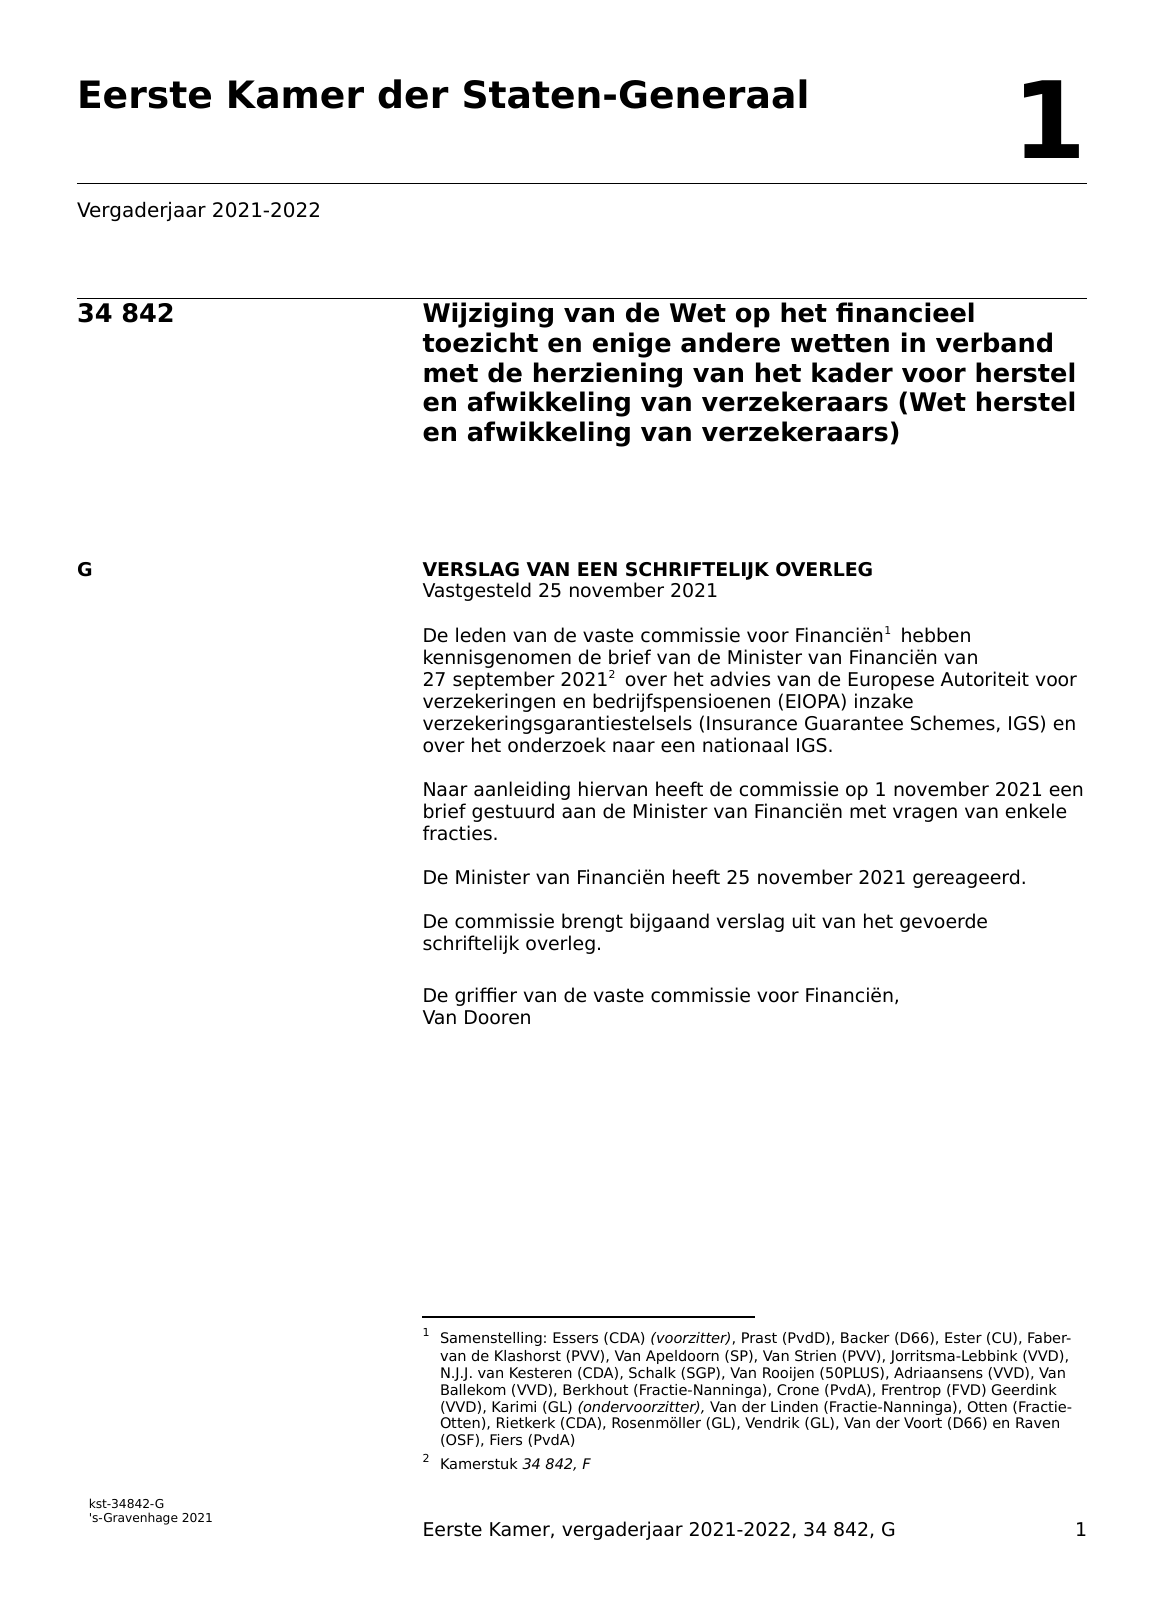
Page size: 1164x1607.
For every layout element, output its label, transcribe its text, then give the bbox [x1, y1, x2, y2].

text De leden van de vaste commissie voor Financiën hebben kennisgenomen de brief van de Minister van Financiën van 27 september 2021 over het advies van de Europese Autoriteit voor verzekeringen en bedrijfspensioenen (EIOPA) inzake verzekeringsgarantiestelsels (Insurance Guarantee Schemes, IGS) en over het onderzoek naar een nationaal IGS. [422, 624, 1087, 756]
text 's-Gravenhage 2021 [88, 1511, 323, 1525]
table_header Eerste Kamer der Staten-Generaal [77, 59, 886, 183]
text Vastgesteld 25 november 2021 [422, 580, 1087, 602]
text Samenstelling: Essers (CDA) (voorzitter), Prast (PvdD), Backer (D66), Ester (CU), Faber-van de Klashorst (PVV), Van Apeldoorn (SP), Van Strien (PVV), Jorritsma-Lebbink (VVD), N.J.J. van Kesteren (CDA), Schalk (SGP), Van Rooijen (50PLUS), Adriaansens (VVD), Van Ballekom (VVD), Berkhout (Fractie-Nanninga), Crone (PvdA), Frentrop (FVD) Geerdink (VVD), Karimi (GL) (ondervoorzitter), Van der Linden (Fractie-Nanninga), Otten (Fractie-Otten), Rietkerk (CDA), Rosenmöller (GL), Vendrik (GL), Van der Voort (D66) en Raven (OSF), Fiers (PvdA) [422, 1326, 1087, 1449]
table_cell Vergaderjaar 2021-2022 [77, 184, 1087, 298]
subtitle G VERSLAG VAN EEN SCHRIFTELIJK OVERLEG [77, 558, 1087, 580]
table_header 1 [886, 59, 1087, 183]
text De Minister van Financiën heeft 25 november 2021 gereageerd. [422, 867, 1087, 889]
text kst-34842-G [88, 1497, 323, 1511]
text Naar aanleiding hiervan heeft de commissie op 1 november 2021 een brief gestuurd aan de Minister van Financiën met vragen van enkele fracties. [422, 779, 1087, 844]
subtitle 34 842 Wijziging van de Wet op het financieel toezicht en enige andere wetten in verband met de herziening van het kader voor herstel en afwikkeling van verzekeraars (Wet herstel en afwikkeling van verzekeraars) [77, 299, 1087, 447]
text De griffier van de vaste commissie voor Financiën, Van Dooren [422, 985, 1087, 1029]
text Kamerstuk 34 842, F [422, 1452, 1087, 1474]
text De commissie brengt bijgaand verslag uit van het gevoerde schriftelijk overleg. [422, 911, 1087, 955]
